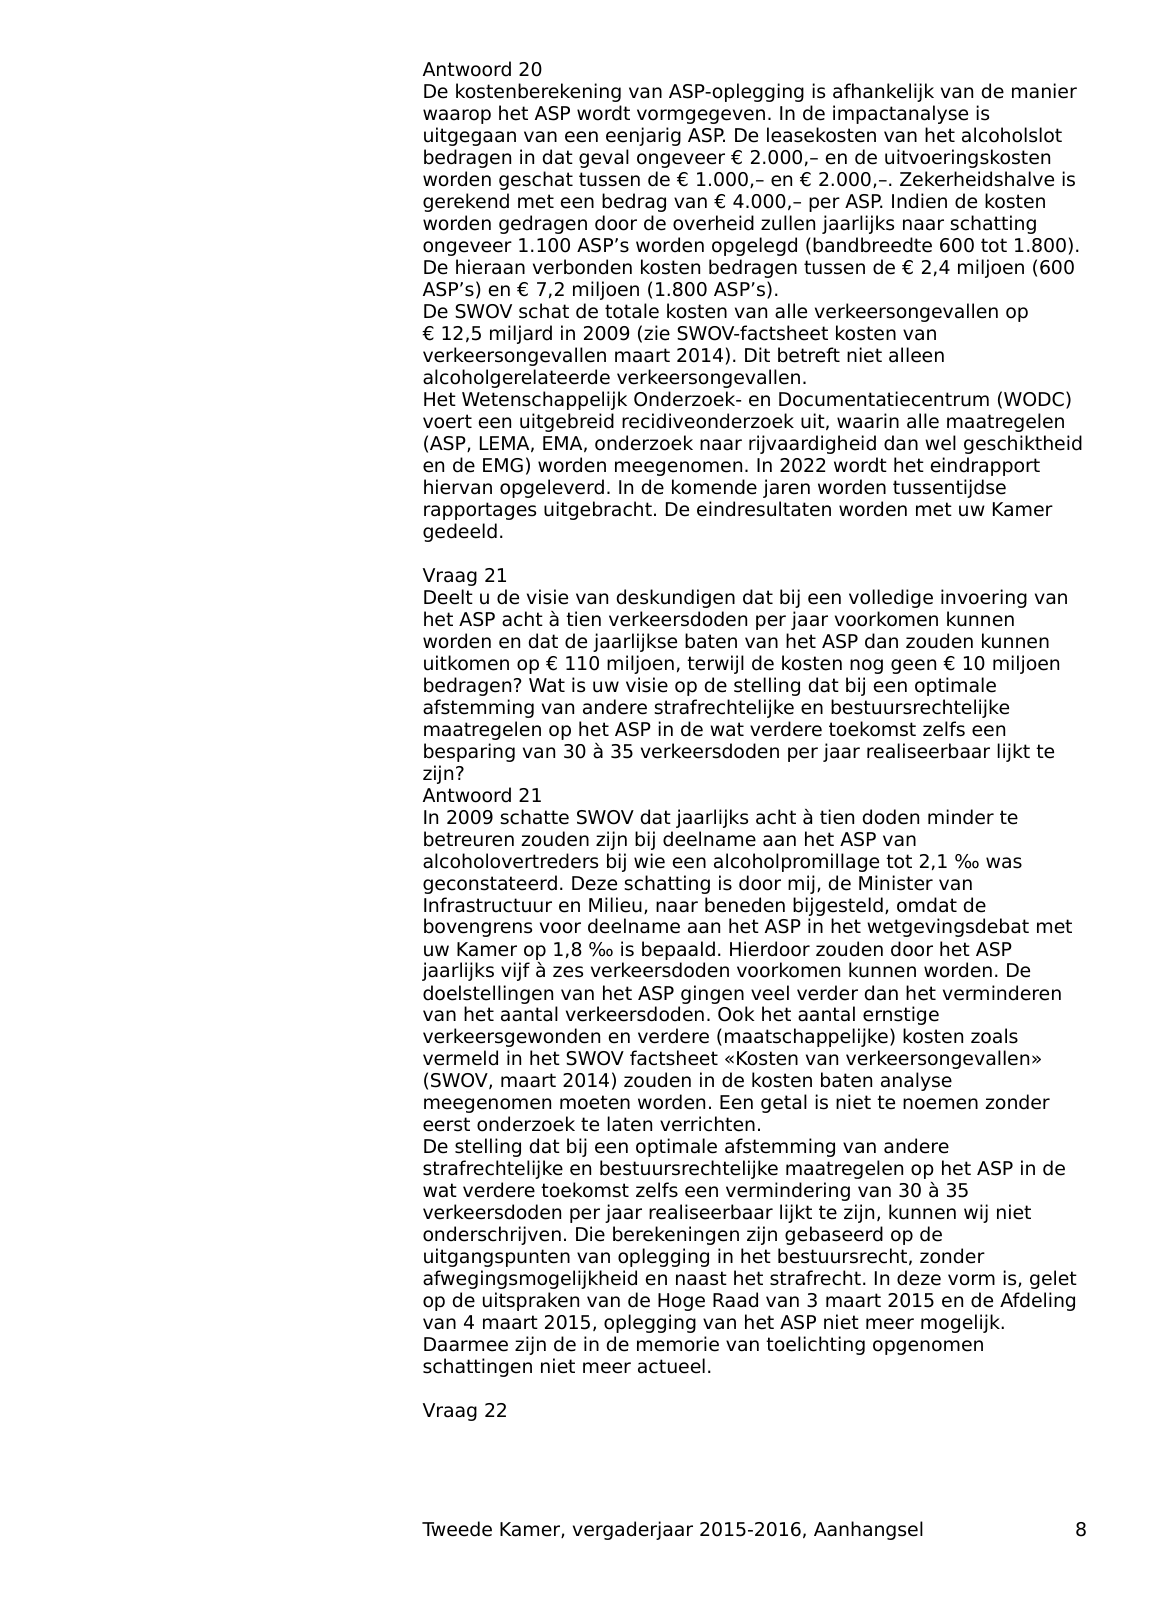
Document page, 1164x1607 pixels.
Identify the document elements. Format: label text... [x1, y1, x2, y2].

text De stelling dat bij een optimale afstemming van andere strafrechtelijke en bestuursrechtelijke maatregelen op het ASP in de wat verdere toekomst zelfs een vermindering van 30 à 35 verkeersdoden per jaar realiseerbaar lijkt te zijn, kunnen wij niet onderschrijven. Die berekeningen zijn gebaseerd op de uitgangspunten van oplegging in het bestuursrecht, zonder afwegingsmogelijkheid en naast het strafrecht. In deze vorm is, gelet op de uitspraken van de Hoge Raad van 3 maart 2015 en de Afdeling van 4 maart 2015, oplegging van het ASP niet meer mogelijk. Daarmee zijn de in de memorie van toelichting opgenomen schattingen niet meer actueel. [422, 1136, 1087, 1378]
text Deelt u de visie van deskundigen dat bij een volledige invoering van het ASP acht à tien verkeersdoden per jaar voorkomen kunnen worden en dat de jaarlijkse baten van het ASP dan zouden kunnen uitkomen op € 110 miljoen, terwijl de kosten nog geen € 10 miljoen bedragen? Wat is uw visie op de stelling dat bij een optimale afstemming van andere strafrechtelijke en bestuursrechtelijke maatregelen op het ASP in de wat verdere toekomst zelfs een besparing van 30 à 35 verkeersdoden per jaar realiseerbaar lijkt te zijn? [422, 587, 1087, 784]
text Vraag 22 [422, 1400, 1087, 1422]
text De SWOV schat de totale kosten van alle verkeersongevallen op € 12,5 miljard in 2009 (zie SWOV-factsheet kosten van verkeersongevallen maart 2014). Dit betreft niet alleen alcoholgerelateerde verkeersongevallen. [422, 301, 1087, 389]
text Antwoord 21 [422, 784, 1087, 807]
text Antwoord 20 [422, 59, 1087, 81]
text Vraag 21 [422, 565, 1087, 587]
text De kostenberekening van ASP-oplegging is afhankelijk van de manier waarop het ASP wordt vormgegeven. In de impactanalyse is uitgegaan van een eenjarig ASP. De leasekosten van het alcoholslot bedragen in dat geval ongeveer € 2.000,– en de uitvoeringskosten worden geschat tussen de € 1.000,– en € 2.000,–. Zekerheidshalve is gerekend met een bedrag van € 4.000,– per ASP. Indien de kosten worden gedragen door de overheid zullen jaarlijks naar schatting ongeveer 1.100 ASP’s worden opgelegd (bandbreedte 600 tot 1.800). De hieraan verbonden kosten bedragen tussen de € 2,4 miljoen (600 ASP’s) en € 7,2 miljoen (1.800 ASP’s). [422, 81, 1087, 301]
text Het Wetenschappelijk Onderzoek- en Documentatiecentrum (WODC) voert een uitgebreid recidiveonderzoek uit, waarin alle maatregelen (ASP, LEMA, EMA, onderzoek naar rijvaardigheid dan wel geschiktheid en de EMG) worden meegenomen. In 2022 wordt het eindrapport hiervan opgeleverd. In de komende jaren worden tussentijdse rapportages uitgebracht. De eindresultaten worden met uw Kamer gedeeld. [422, 389, 1087, 543]
text In 2009 schatte SWOV dat jaarlijks acht à tien doden minder te betreuren zouden zijn bij deelname aan het ASP van alcoholovertreders bij wie een alcoholpromillage tot 2,1 ‰ was geconstateerd. Deze schatting is door mij, de Minister van Infrastructuur en Milieu, naar beneden bijgesteld, omdat de bovengrens voor deelname aan het ASP in het wetgevingsdebat met uw Kamer op 1,8 ‰ is bepaald. Hierdoor zouden door het ASP jaarlijks vijf à zes verkeersdoden voorkomen kunnen worden. De doelstellingen van het ASP gingen veel verder dan het verminderen van het aantal verkeersdoden. Ook het aantal ernstige verkeersgewonden en verdere (maatschappelijke) kosten zoals vermeld in het SWOV factsheet «Kosten van verkeersongevallen» (SWOV, maart 2014) zouden in de kosten baten analyse meegenomen moeten worden. Een getal is niet te noemen zonder eerst onderzoek te laten verrichten. [422, 807, 1087, 1136]
